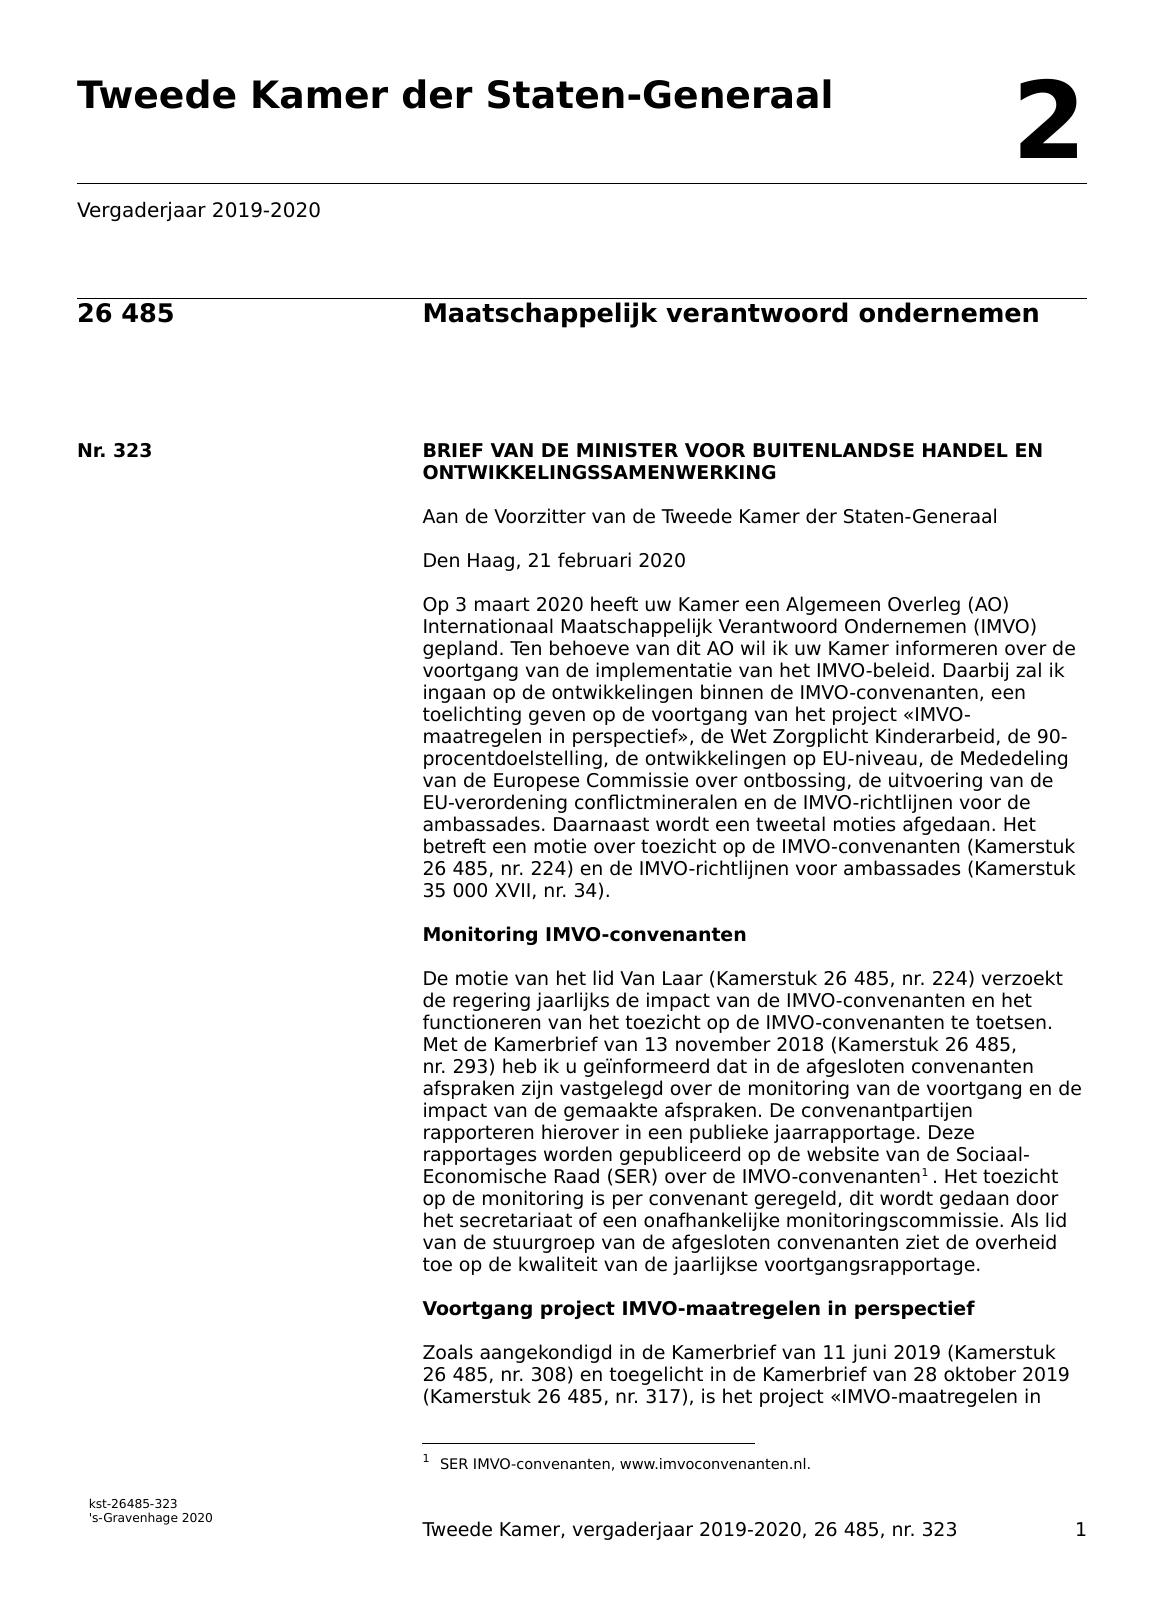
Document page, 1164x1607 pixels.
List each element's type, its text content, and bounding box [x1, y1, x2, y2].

subtitle Voortgang project IMVO-maatregelen in perspectief [422, 1298, 1087, 1320]
text SER IMVO-convenanten, www.imvoconvenanten.nl. [422, 1452, 1087, 1474]
text 's-Gravenhage 2020 [88, 1511, 323, 1525]
text Den Haag, 21 februari 2020 [422, 550, 1087, 572]
table_header 2 [886, 59, 1087, 183]
text Aan de Voorzitter van de Tweede Kamer der Staten-Generaal [422, 506, 1087, 528]
table_header Tweede Kamer der Staten-Generaal [77, 59, 886, 183]
text De motie van het lid Van Laar (Kamerstuk 26 485, nr. 224) verzoekt de regering jaarlijks de impact van de IMVO-convenanten en het functioneren van het toezicht op de IMVO-convenanten te toetsen. Met de Kamerbrief van 13 november 2018 (Kamerstuk 26 485, nr. 293) heb ik u geïnformeerd dat in de afgesloten convenanten afspraken zijn vastgelegd over de monitoring van de voortgang en de impact van de gemaakte afspraken. De convenantpartijen rapporteren hierover in een publieke jaarrapportage. Deze rapportages worden gepubliceerd op de website van de Sociaal-Economische Raad (SER) over de IMVO-convenanten. Het toezicht op de monitoring is per convenant geregeld, dit wordt gedaan door het secretariaat of een onafhankelijke monitoringscommissie. Als lid van de stuurgroep van de afgesloten convenanten ziet de overheid toe op de kwaliteit van de jaarlijkse voortgangsrapportage. [422, 968, 1087, 1276]
subtitle 26 485 Maatschappelijk verantwoord ondernemen [77, 299, 1087, 329]
text Op 3 maart 2020 heeft uw Kamer een Algemeen Overleg (AO) Internationaal Maatschappelijk Verantwoord Ondernemen (IMVO) gepland. Ten behoeve van dit AO wil ik uw Kamer informeren over de voortgang van de implementatie van het IMVO-beleid. Daarbij zal ik ingaan op de ontwikkelingen binnen de IMVO-convenanten, een toelichting geven op de voortgang van het project «IMVO-maatregelen in perspectief», de Wet Zorgplicht Kinderarbeid, de 90-procentdoelstelling, de ontwikkelingen op EU-niveau, de Mededeling van de Europese Commissie over ontbossing, de uitvoering van de EU-verordening conflictmineralen en de IMVO-richtlijnen voor de ambassades. Daarnaast wordt een tweetal moties afgedaan. Het betreft een motie over toezicht op de IMVO-convenanten (Kamerstuk 26 485, nr. 224) en de IMVO-richtlijnen voor ambassades (Kamerstuk 35 000 XVII, nr. 34). [422, 594, 1087, 902]
text Zoals aangekondigd in de Kamerbrief van 11 juni 2019 (Kamerstuk 26 485, nr. 308) en toegelicht in de Kamerbrief van 28 oktober 2019 (Kamerstuk 26 485, nr. 317), is het project «IMVO-maatregelen in [422, 1342, 1087, 1408]
subtitle Monitoring IMVO-convenanten [422, 924, 1087, 946]
text kst-26485-323 [88, 1497, 323, 1511]
table_cell Vergaderjaar 2019-2020 [77, 184, 1087, 298]
subtitle Nr. 323 BRIEF VAN DE MINISTER VOOR BUITENLANDSE HANDEL EN ONTWIKKELINGSSAMENWERKING [77, 440, 1087, 484]
